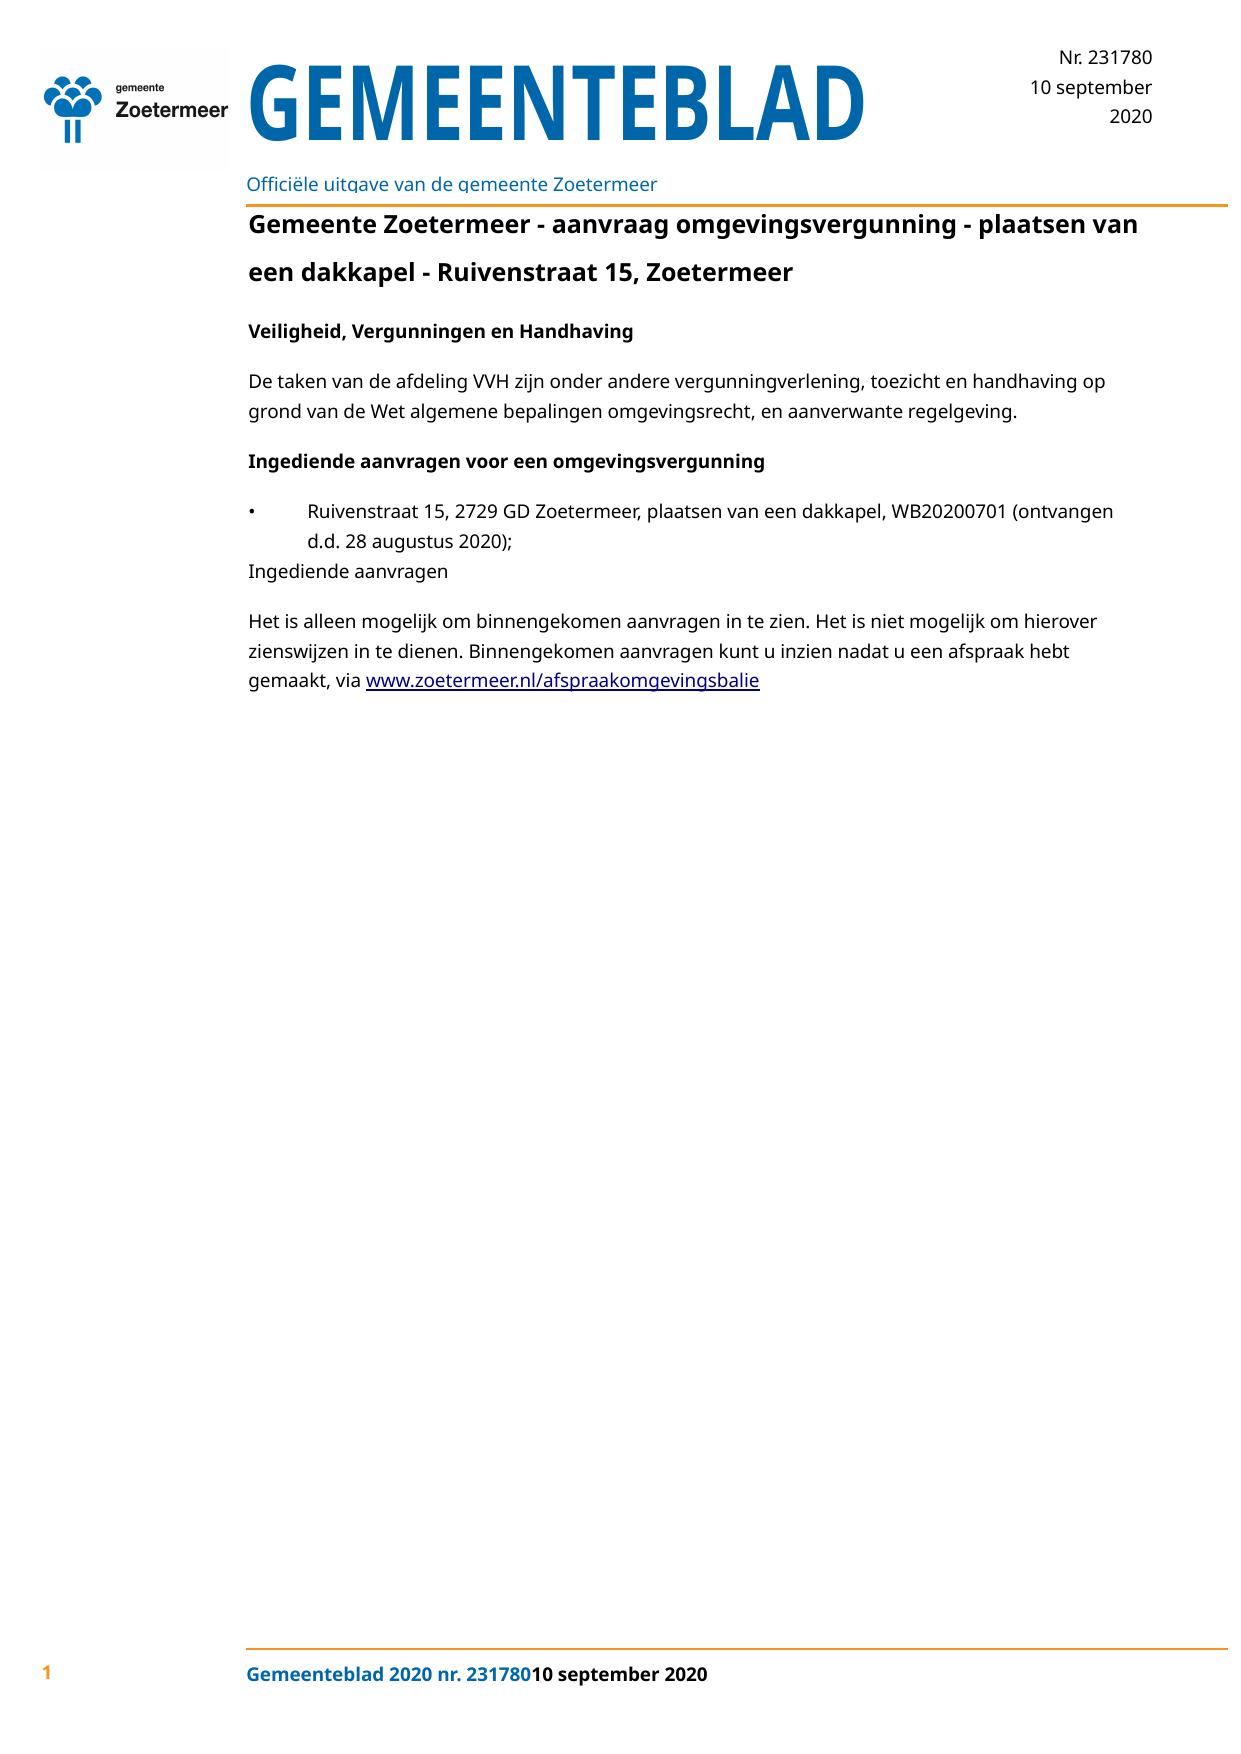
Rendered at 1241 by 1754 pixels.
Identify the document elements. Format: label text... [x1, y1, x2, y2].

text De taken van de afdeling VVH zijn onder andere vergunningverlening, toezicht en handhaving op grond van de Wet algemene bepalingen omgevingsrecht, en aanverwante regelgeving. [248, 368, 1152, 424]
list Ruivenstraat 15, 2729 GD Zoetermeer, plaatsen van een dakkapel, WB20200701 (ontvangen d.d. 28 augustus 2020); [248, 499, 1152, 554]
text Gemeente Zoetermeer - aanvraag omgevingsvergunning - plaatsen van een dakkapel - Ruivenstraat 15, Zoetermeer [248, 207, 1152, 288]
text Veiligheid, Vergunningen en Handhaving [248, 318, 1152, 344]
text Ingediende aanvragen voor een omgevingsvergunning [248, 448, 1152, 474]
text Het is alleen mogelijk om binnengekomen aanvragen in te zien. Het is niet mogelijk om hierover zienswijzen in te dienen. Binnengekomen aanvragen kunt u inzien nadat u een afspraak hebt gemaakt, via www.zoetermeer.nl/afspraakomgevingsbalie [248, 608, 1152, 693]
text Ingediende aanvragen [248, 558, 1152, 584]
picture [41, 47, 231, 172]
